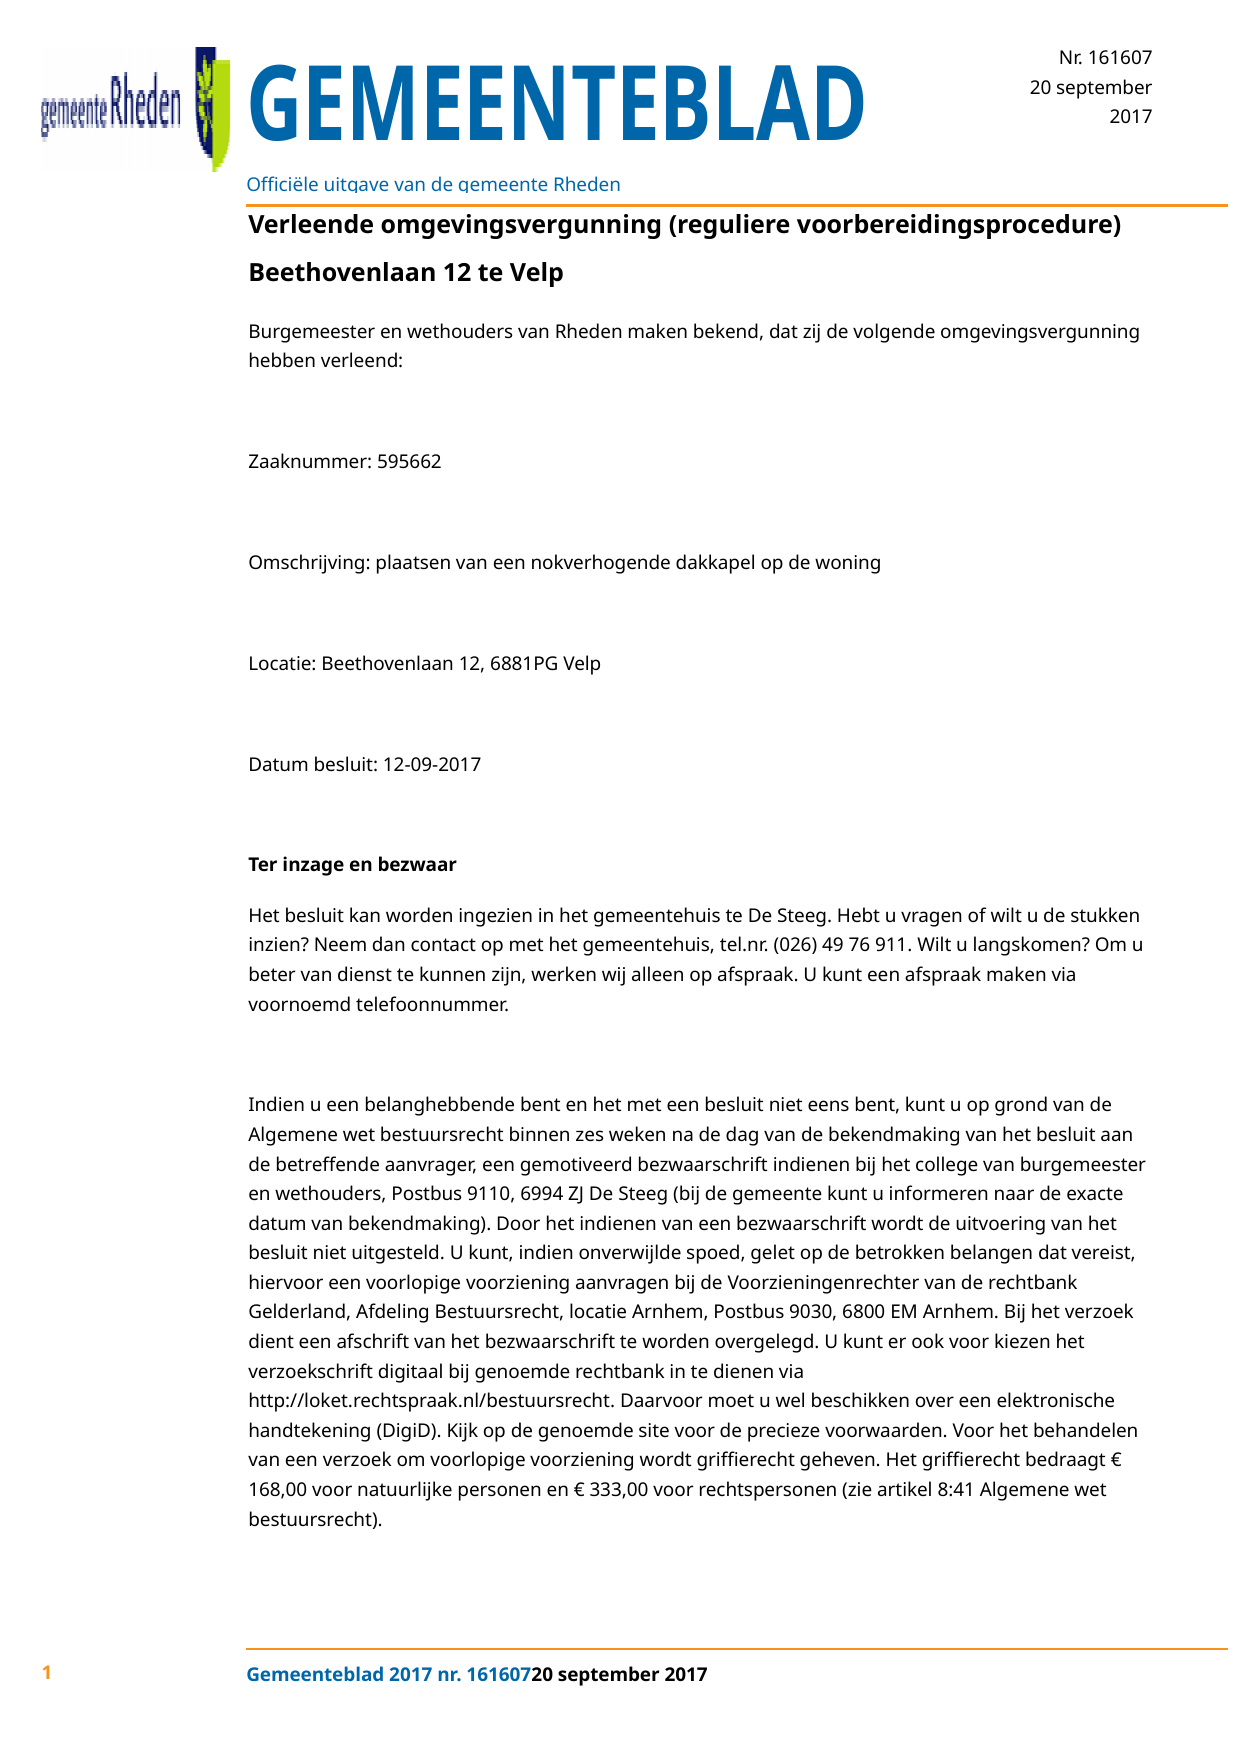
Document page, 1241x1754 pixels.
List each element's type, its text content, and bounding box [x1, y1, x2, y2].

text Locatie: Beethovenlaan 12, 6881PG Velp [248, 650, 1152, 676]
text Indien u een belanghebbende bent en het met een besluit niet eens bent, kunt u op grond van de Algemene wet bestuursrecht binnen zes weken na de dag van de bekendmaking van het besluit aan de betreffende aanvrager, een gemotiveerd bezwaarschrift indienen bij het college van burgemeester en wethouders, Postbus 9110, 6994 ZJ De Steeg (bij de gemeente kunt u informeren naar de exacte datum van bekendmaking). Door het indienen van een bezwaarschrift wordt de uitvoering van het besluit niet uitgesteld. U kunt, indien onverwijlde spoed, gelet op de betrokken belangen dat vereist, hiervoor een voorlopige voorziening aanvragen bij de Voorzieningenrechter van de rechtbank Gelderland, Afdeling Bestuursrecht, locatie Arnhem, Postbus 9030, 6800 EM Arnhem. Bij het verzoek dient een afschrift van het bezwaarschrift te worden overgelegd. U kunt er ook voor kiezen het verzoekschrift digitaal bij genoemde rechtbank in te dienen via http://loket.rechtspraak.nl/bestuursrecht. Daarvoor moet u wel beschikken over een elektronische handtekening (DigiD). Kijk op de genoemde site voor de precieze voorwaarden. Voor het behandelen van een verzoek om voorlopige voorziening wordt griffierecht geheven. Het griffierecht bedraagt € 168,00 voor natuurlijke personen en € 333,00 voor rechtspersonen (zie artikel 8:41 Algemene wet bestuursrecht). [248, 1092, 1152, 1532]
text Verleende omgevingsvergunning (reguliere voorbereidingsprocedure) Beethovenlaan 12 te Velp [248, 207, 1152, 288]
text Omschrijving: plaatsen van een nokverhogende dakkapel op de woning [248, 549, 1152, 575]
text Zaaknummer: 595662 [248, 448, 1152, 474]
text Ter inzage en bezwaar [248, 852, 1152, 877]
text Het besluit kan worden ingezien in het gemeentehuis te De Steeg. Hebt u vragen of wilt u de stukken inzien? Neem dan contact op met het gemeentehuis, tel.nr. (026) 49 76 911. Wilt u langskomen? Om u beter van dienst te kunnen zijn, werken wij alleen op afspraak. U kunt een afspraak maken via voornoemd telefoonnummer. [248, 902, 1152, 1017]
picture [41, 47, 231, 172]
text Burgemeester en wethouders van Rheden maken bekend, dat zij de volgende omgevingsvergunning hebben verleend: [248, 318, 1152, 373]
text Datum besluit: 12-09-2017 [248, 751, 1152, 777]
